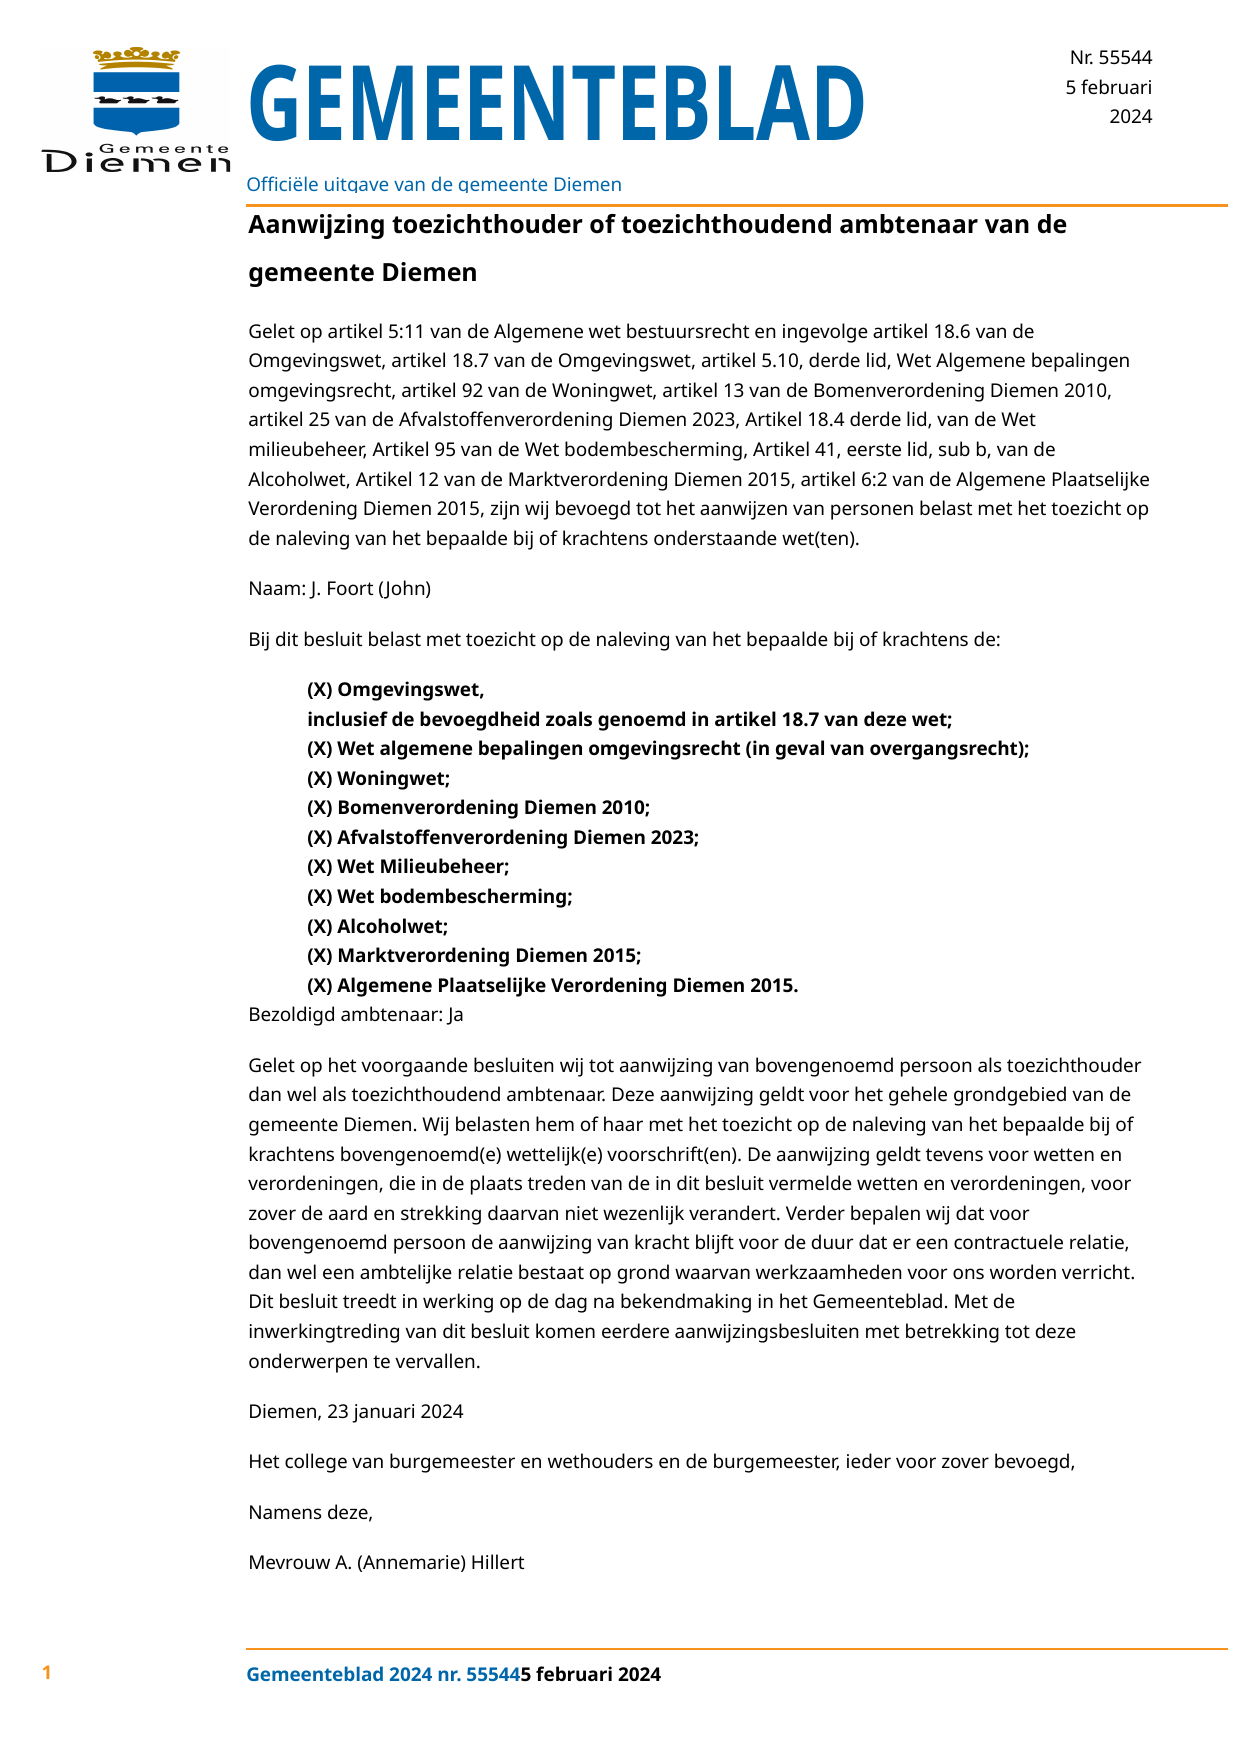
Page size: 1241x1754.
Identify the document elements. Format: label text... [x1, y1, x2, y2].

text Gelet op artikel 5:11 van de Algemene wet bestuursrecht en ingevolge artikel 18.6 van de Omgevingswet, artikel 18.7 van de Omgevingswet, artikel 5.10, derde lid, Wet Algemene bepalingen omgevingsrecht, artikel 92 van de Woningwet, artikel 13 van de Bomenverordening Diemen 2010, artikel 25 van de Afvalstoffenverordening Diemen 2023, Artikel 18.4 derde lid, van de Wet milieubeheer, Artikel 95 van de Wet bodembescherming, Artikel 41, eerste lid, sub b, van de Alcoholwet, Artikel 12 van de Marktverordening Diemen 2015, artikel 6:2 van de Algemene Plaatselijke Verordening Diemen 2015, zijn wij bevoegd tot het aanwijzen van personen belast met het toezicht op de naleving van het bepaalde bij of krachtens onderstaande wet(ten). [248, 318, 1152, 551]
list inclusief de bevoegdheid zoals genoemd in artikel 18.7 van deze wet; [248, 706, 1152, 732]
text Diemen, 23 januari 2024 [248, 1398, 1152, 1424]
list (X) Algemene Plaatselijke Verordening Diemen 2015. [248, 972, 1152, 998]
text Naam: J. Foort (John) [248, 575, 1152, 601]
list (X) Bomenverordening Diemen 2010; [248, 794, 1152, 820]
list (X) Wet algemene bepalingen omgevingsrecht (in geval van overgangsrecht); [248, 735, 1152, 761]
text Namens deze, [248, 1499, 1152, 1525]
list (X) Wet bodembescherming; [248, 883, 1152, 909]
list (X) Woningwet; [248, 765, 1152, 791]
list (X) Omgevingswet, [248, 676, 1152, 702]
picture [41, 47, 231, 172]
text Mevrouw A. (Annemarie) Hillert [248, 1549, 1152, 1575]
text Het college van burgemeester en wethouders en de burgemeester, ieder voor zover bevoegd, [248, 1449, 1152, 1474]
list (X) Afvalstoffenverordening Diemen 2023; [248, 824, 1152, 850]
list (X) Marktverordening Diemen 2015; [248, 942, 1152, 968]
text Bij dit besluit belast met toezicht op de naleving van het bepaalde bij of krachtens de: [248, 626, 1152, 652]
text Gelet op het voorgaande besluiten wij tot aanwijzing van bovengenoemd persoon als toezichthouder dan wel als toezichthoudend ambtenaar. Deze aanwijzing geldt voor het gehele grondgebied van de gemeente Diemen. Wij belasten hem of haar met het toezicht op de naleving van het bepaalde bij of krachtens bovengenoemd(e) wettelijk(e) voorschrift(en). De aanwijzing geldt tevens voor wetten en verordeningen, die in de plaats treden van de in dit besluit vermelde wetten en verordeningen, voor zover de aard en strekking daarvan niet wezenlijk verandert. Verder bepalen wij dat voor bovengenoemd persoon de aanwijzing van kracht blijft voor de duur dat er een contractuele relatie, dan wel een ambtelijke relatie bestaat op grond waarvan werkzaamheden voor ons worden verricht. Dit besluit treedt in werking op de dag na bekendmaking in het Gemeenteblad. Met de inwerkingtreding van dit besluit komen eerdere aanwijzingsbesluiten met betrekking tot deze onderwerpen te vervallen. [248, 1052, 1152, 1374]
text Aanwijzing toezichthouder of toezichthoudend ambtenaar van de gemeente Diemen [248, 207, 1152, 288]
list (X) Wet Milieubeheer; [248, 854, 1152, 879]
list (X) Alcoholwet; [248, 913, 1152, 939]
text Bezoldigd ambtenaar: Ja [248, 1002, 1152, 1027]
